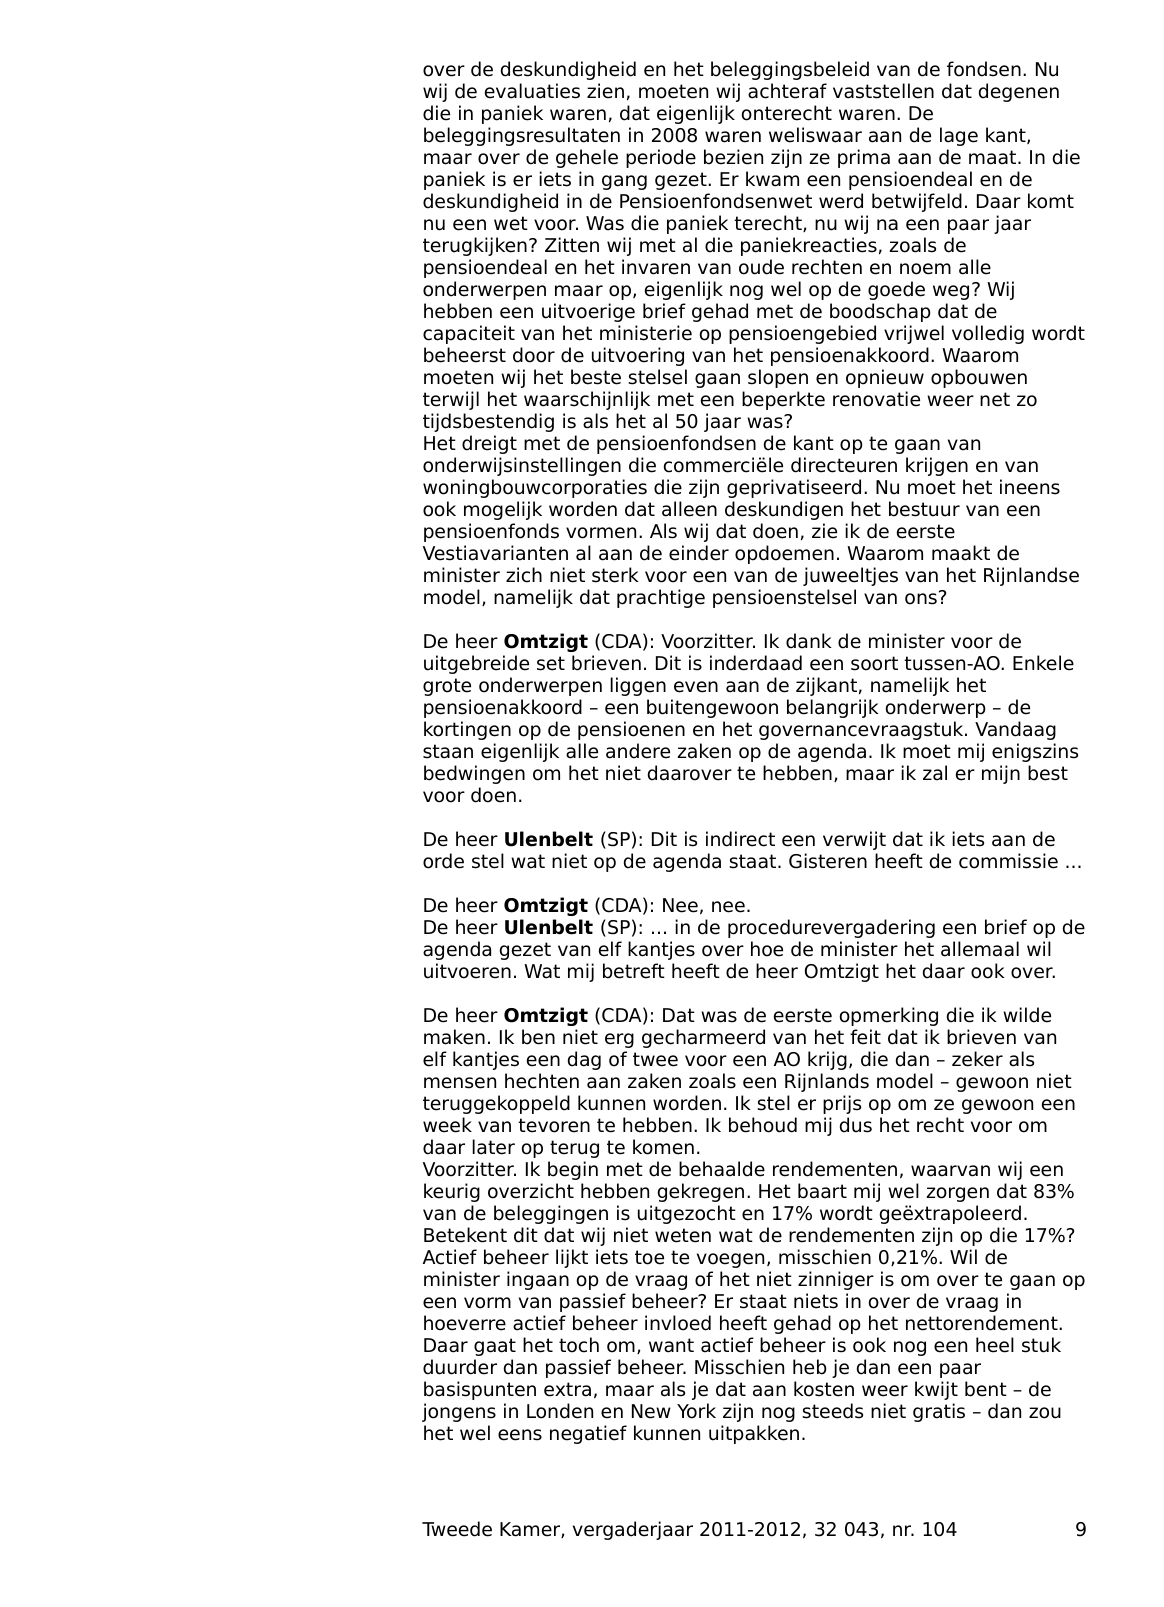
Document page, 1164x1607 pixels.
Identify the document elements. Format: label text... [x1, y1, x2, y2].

text De heer Ulenbelt (SP): ... in de procedurevergadering een brief op de agenda gezet van elf kantjes over hoe de minister het allemaal wil uitvoeren. Wat mij betreft heeft de heer Omtzigt het daar ook over. [422, 917, 1087, 983]
text over de deskundigheid en het beleggingsbeleid van de fondsen. Nu wij de evaluaties zien, moeten wij achteraf vaststellen dat degenen die in paniek waren, dat eigenlijk onterecht waren. De beleggingsresultaten in 2008 waren weliswaar aan de lage kant, maar over de gehele periode bezien zijn ze prima aan de maat. In die paniek is er iets in gang gezet. Er kwam een pensioendeal en de deskundigheid in de Pensioenfondsenwet werd betwijfeld. Daar komt nu een wet voor. Was die paniek terecht, nu wij na een paar jaar terugkijken? Zitten wij met al die paniekreacties, zoals de pensioendeal en het invaren van oude rechten en noem alle onderwerpen maar op, eigenlijk nog wel op de goede weg? Wij hebben een uitvoerige brief gehad met de boodschap dat de capaciteit van het ministerie op pensioengebied vrijwel volledig wordt beheerst door de uitvoering van het pensioenakkoord. Waarom moeten wij het beste stelsel gaan slopen en opnieuw opbouwen terwijl het waarschijnlijk met een beperkte renovatie weer net zo tijdsbestendig is als het al 50 jaar was? [422, 59, 1087, 433]
text De heer Omtzigt (CDA): Dat was de eerste opmerking die ik wilde maken. Ik ben niet erg gecharmeerd van het feit dat ik brieven van elf kantjes een dag of twee voor een AO krijg, die dan – zeker als mensen hechten aan zaken zoals een Rijnlands model – gewoon niet teruggekoppeld kunnen worden. Ik stel er prijs op om ze gewoon een week van tevoren te hebben. Ik behoud mij dus het recht voor om daar later op terug te komen. [422, 1005, 1087, 1159]
text Voorzitter. Ik begin met de behaalde rendementen, waarvan wij een keurig overzicht hebben gekregen. Het baart mij wel zorgen dat 83% van de beleggingen is uitgezocht en 17% wordt geëxtrapoleerd. Betekent dit dat wij niet weten wat de rendementen zijn op die 17%? Actief beheer lijkt iets toe te voegen, misschien 0,21%. Wil de minister ingaan op de vraag of het niet zinniger is om over te gaan op een vorm van passief beheer? Er staat niets in over de vraag in hoeverre actief beheer invloed heeft gehad op het nettorendement. Daar gaat het toch om, want actief beheer is ook nog een heel stuk duurder dan passief beheer. Misschien heb je dan een paar basispunten extra, maar als je dat aan kosten weer kwijt bent – de jongens in Londen en New York zijn nog steeds niet gratis – dan zou het wel eens negatief kunnen uitpakken. [422, 1159, 1087, 1444]
text Het dreigt met de pensioenfondsen de kant op te gaan van onderwijsinstellingen die commerciële directeuren krijgen en van woningbouwcorporaties die zijn geprivatiseerd. Nu moet het ineens ook mogelijk worden dat alleen deskundigen het bestuur van een pensioenfonds vormen. Als wij dat doen, zie ik de eerste Vestiavarianten al aan de einder opdoemen. Waarom maakt de minister zich niet sterk voor een van de juweeltjes van het Rijnlandse model, namelijk dat prachtige pensioenstelsel van ons? [422, 433, 1087, 608]
text De heer Omtzigt (CDA): Voorzitter. Ik dank de minister voor de uitgebreide set brieven. Dit is inderdaad een soort tussen-AO. Enkele grote onderwerpen liggen even aan de zijkant, namelijk het pensioenakkoord – een buitengewoon belangrijk onderwerp – de kortingen op de pensioenen en het governancevraagstuk. Vandaag staan eigenlijk alle andere zaken op de agenda. Ik moet mij enigszins bedwingen om het niet daarover te hebben, maar ik zal er mijn best voor doen. [422, 631, 1087, 807]
text De heer Omtzigt (CDA): Nee, nee. [422, 895, 1087, 917]
text De heer Ulenbelt (SP): Dit is indirect een verwijt dat ik iets aan de orde stel wat niet op de agenda staat. Gisteren heeft de commissie ... [422, 829, 1087, 873]
